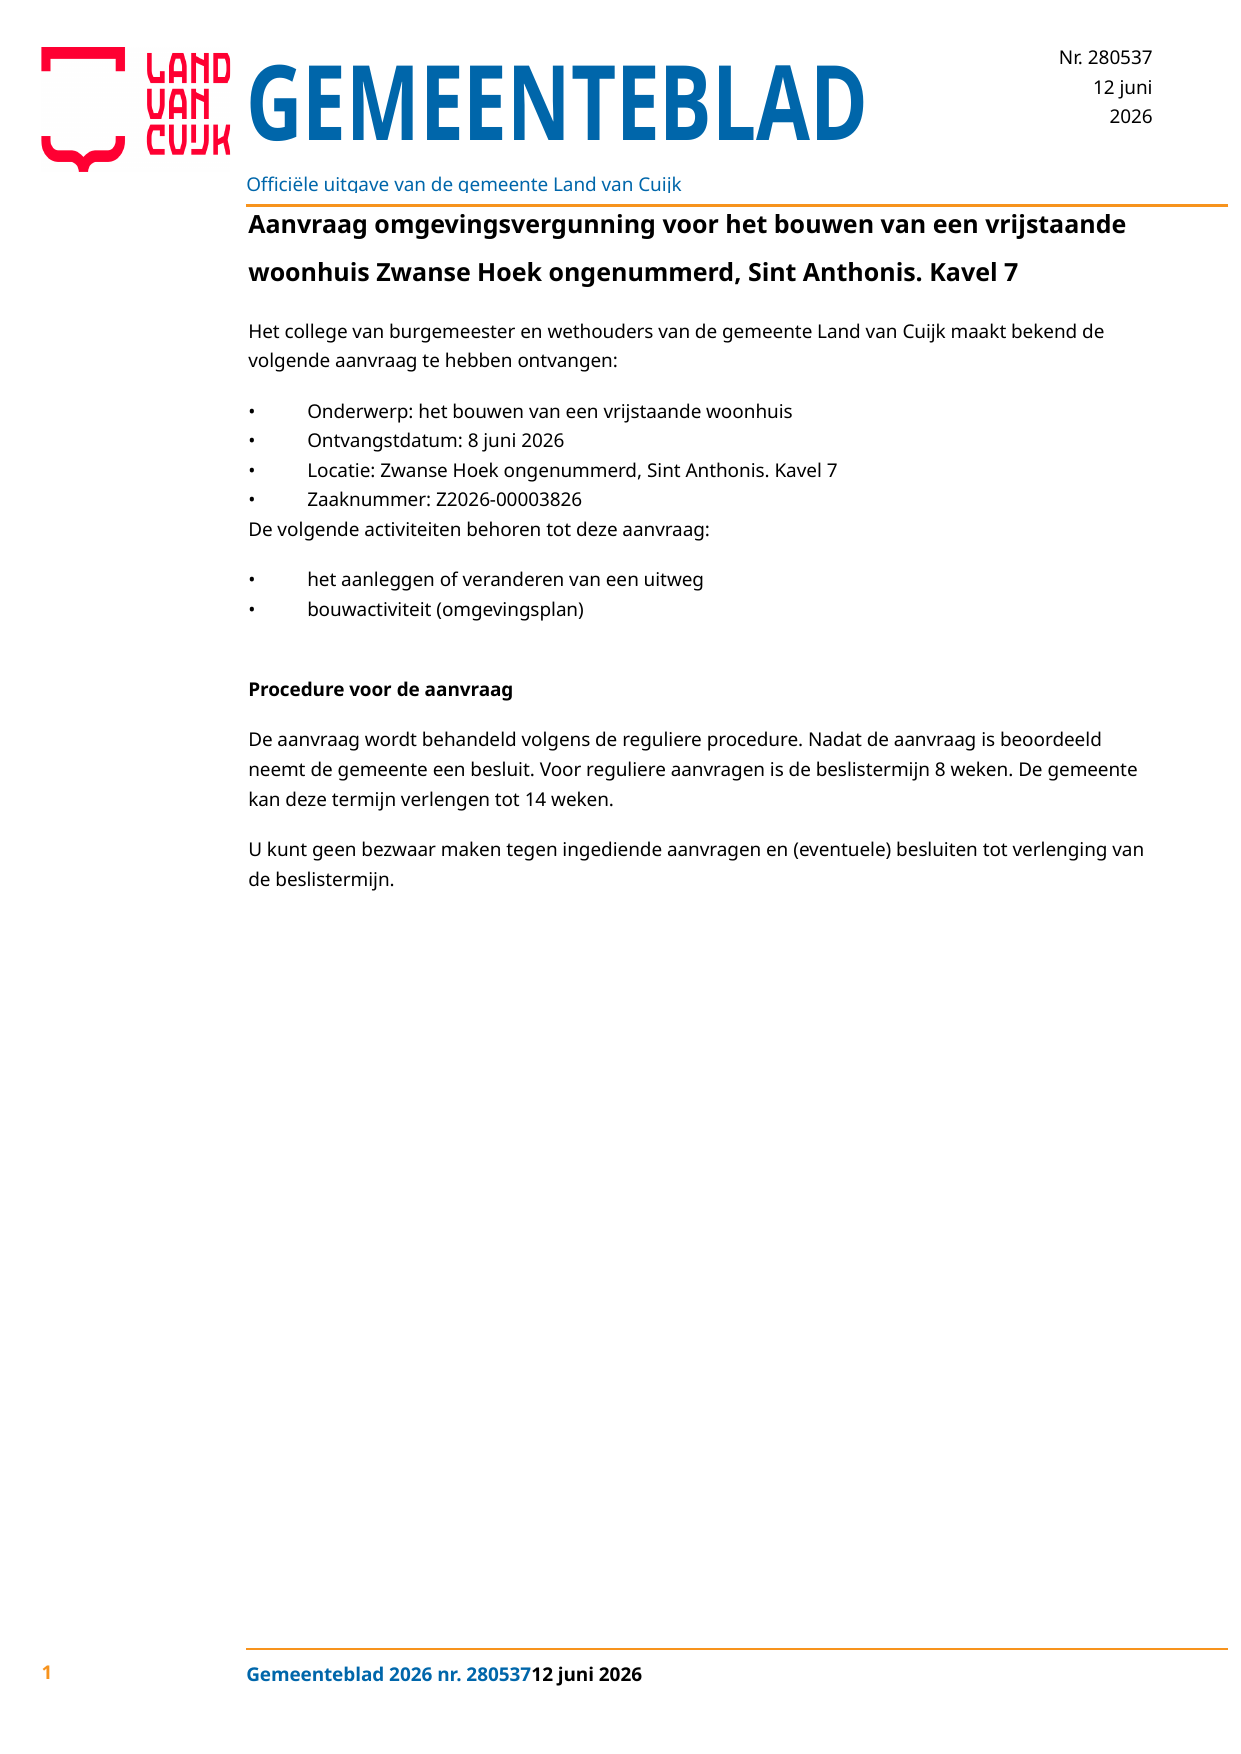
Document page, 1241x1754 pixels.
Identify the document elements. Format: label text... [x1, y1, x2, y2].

text Aanvraag omgevingsvergunning voor het bouwen van een vrijstaande woonhuis Zwanse Hoek ongenummerd, Sint Anthonis. Kavel 7 [248, 207, 1152, 288]
list Zaaknummer: Z2026-00003826 [248, 487, 1152, 512]
list bouwactiviteit (omgevingsplan) [248, 596, 1152, 622]
text Het college van burgemeester en wethouders van de gemeente Land van Cuijk maakt bekend de volgende aanvraag te hebben ontvangen: [248, 318, 1152, 373]
list Locatie: Zwanse Hoek ongenummerd, Sint Anthonis. Kavel 7 [248, 457, 1152, 483]
text U kunt geen bezwaar maken tegen ingediende aanvragen en (eventuele) besluiten tot verlenging van de beslistermijn. [248, 836, 1152, 892]
list Ontvangstdatum: 8 juni 2026 [248, 427, 1152, 453]
picture [41, 47, 231, 172]
text De volgende activiteiten behoren tot deze aanvraag: [248, 516, 1152, 542]
text De aanvraag wordt behandeld volgens de reguliere procedure. Nadat de aanvraag is beoordeeld neemt de gemeente een besluit. Voor reguliere aanvragen is de beslistermijn 8 weken. De gemeente kan deze termijn verlengen tot 14 weken. [248, 727, 1152, 812]
text Procedure voor de aanvraag [248, 676, 1152, 702]
list het aanleggen of veranderen van een uitweg [248, 567, 1152, 592]
list Onderwerp: het bouwen van een vrijstaande woonhuis [248, 398, 1152, 424]
